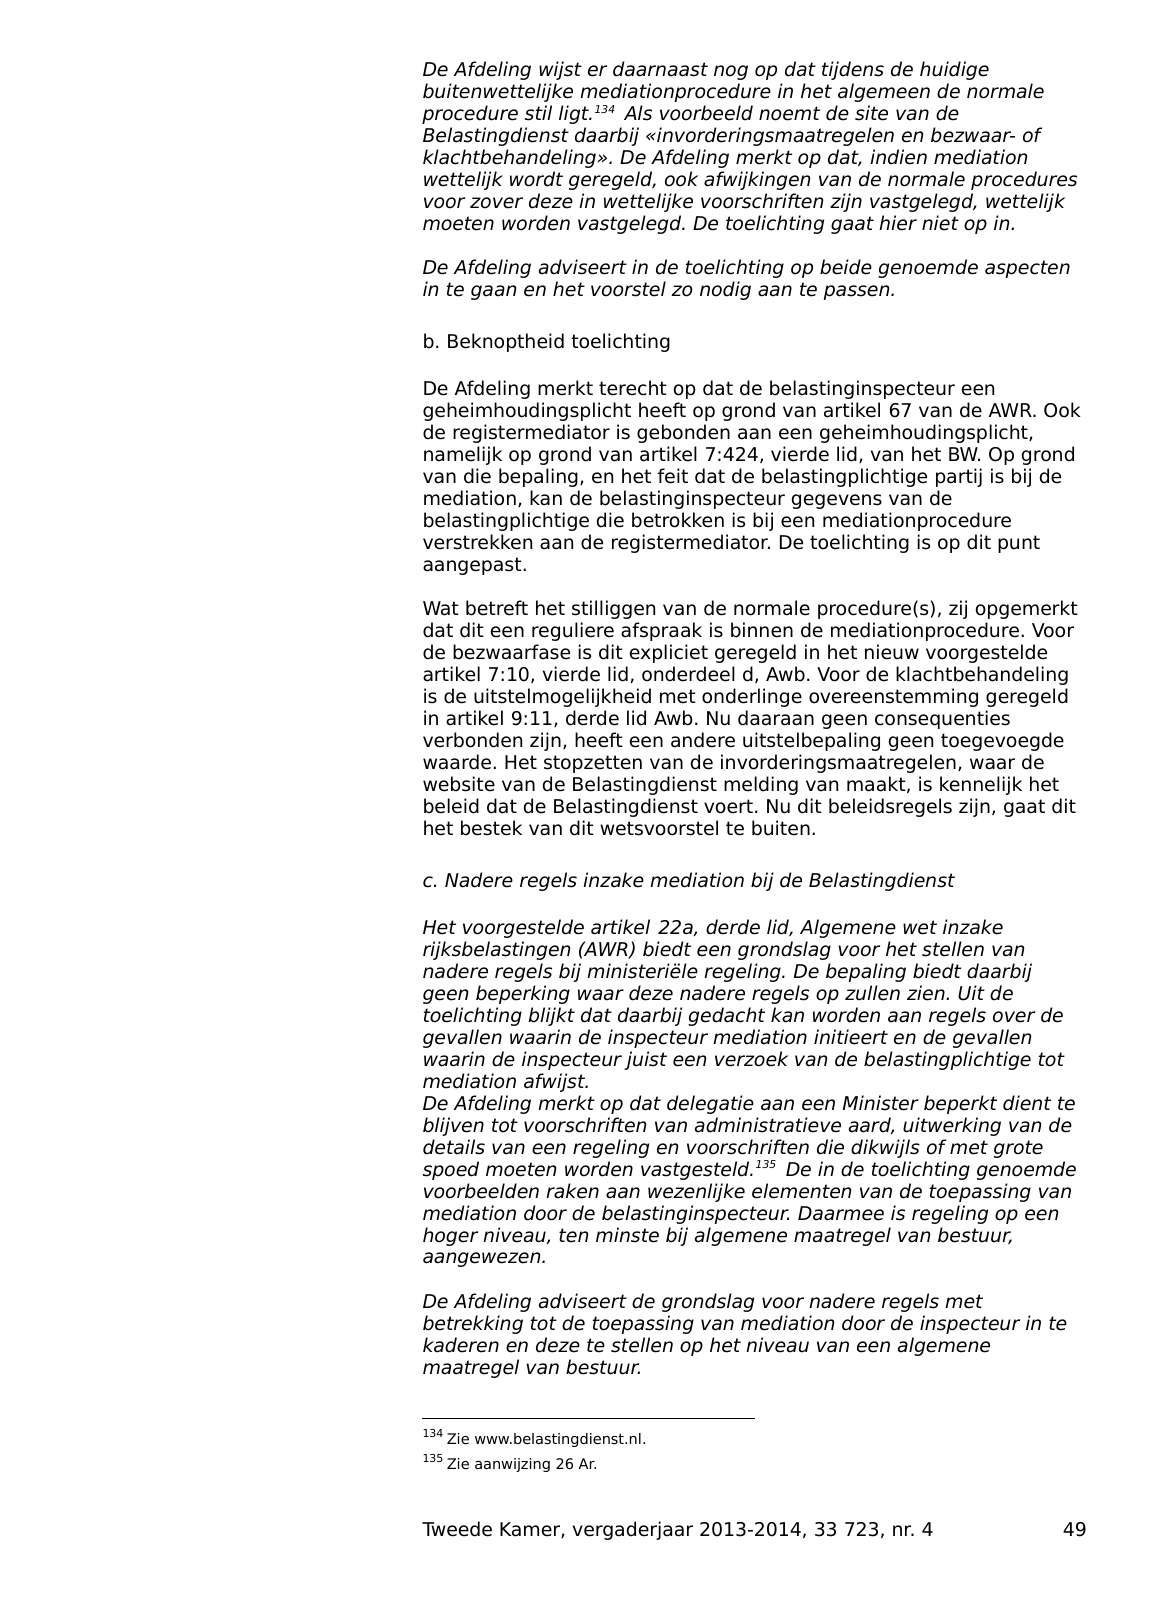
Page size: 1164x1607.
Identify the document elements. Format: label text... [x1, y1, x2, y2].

subtitle c. Nadere regels inzake mediation bij de Belastingdienst [422, 870, 1087, 892]
text Wat betreft het stilliggen van de normale procedure(s), zij opgemerkt dat dit een reguliere afspraak is binnen de mediationprocedure. Voor de bezwaarfase is dit expliciet geregeld in het nieuw voorgestelde artikel 7:10, vierde lid, onderdeel d, Awb. Voor de klachtbehandeling is de uitstelmogelijkheid met onderlinge overeenstemming geregeld in artikel 9:11, derde lid Awb. Nu daaraan geen consequenties verbonden zijn, heeft een andere uitstelbepaling geen toegevoegde waarde. Het stopzetten van de invorderingsmaatregelen, waar de website van de Belastingdienst melding van maakt, is kennelijk het beleid dat de Belastingdienst voert. Nu dit beleidsregels zijn, gaat dit het bestek van dit wetsvoorstel te buiten. [422, 598, 1087, 840]
text Zie www.belastingdienst.nl. [422, 1427, 1087, 1449]
text De Afdeling merkt op dat delegatie aan een Minister beperkt dient te blijven tot voorschriften van administratieve aard, uitwerking van de details van een regeling en voorschriften die dikwijls of met grote spoed moeten worden vastgesteld. De in de toelichting genoemde voorbeelden raken aan wezenlijke elementen van de toepassing van mediation door de belastinginspecteur. Daarmee is regeling op een hoger niveau, ten minste bij algemene maatregel van bestuur, aangewezen. [422, 1093, 1087, 1268]
text De Afdeling adviseert in de toelichting op beide genoemde aspecten in te gaan en het voorstel zo nodig aan te passen. [422, 257, 1087, 301]
text De Afdeling wijst er daarnaast nog op dat tijdens de huidige buitenwettelijke mediationprocedure in het algemeen de normale procedure stil ligt. Als voorbeeld noemt de site van de Belastingdienst daarbij «invorderingsmaatregelen en bezwaar- of klachtbehandeling». De Afdeling merkt op dat, indien mediation wettelijk wordt geregeld, ook afwijkingen van de normale procedures voor zover deze in wettelijke voorschriften zijn vastgelegd, wettelijk moeten worden vastgelegd. De toelichting gaat hier niet op in. [422, 59, 1087, 235]
text De Afdeling adviseert de grondslag voor nadere regels met betrekking tot de toepassing van mediation door de inspecteur in te kaderen en deze te stellen op het niveau van een algemene maatregel van bestuur. [422, 1291, 1087, 1378]
text Zie aanwijzing 26 Ar. [422, 1452, 1087, 1474]
text De Afdeling merkt terecht op dat de belastinginspecteur een geheimhoudingsplicht heeft op grond van artikel 67 van de AWR. Ook de registermediator is gebonden aan een geheimhoudingsplicht, namelijk op grond van artikel 7:424, vierde lid, van het BW. Op grond van die bepaling, en het feit dat de belastingplichtige partij is bij de mediation, kan de belastinginspecteur gegevens van de belastingplichtige die betrokken is bij een mediationprocedure verstrekken aan de registermediator. De toelichting is op dit punt aangepast. [422, 378, 1087, 576]
subtitle b. Beknoptheid toelichting [422, 331, 1087, 353]
text Het voorgestelde artikel 22a, derde lid, Algemene wet inzake rijksbelastingen (AWR) biedt een grondslag voor het stellen van nadere regels bij ministeriële regeling. De bepaling biedt daarbij geen beperking waar deze nadere regels op zullen zien. Uit de toelichting blijkt dat daarbij gedacht kan worden aan regels over de gevallen waarin de inspecteur mediation initieert en de gevallen waarin de inspecteur juist een verzoek van de belastingplichtige tot mediation afwijst. [422, 917, 1087, 1093]
